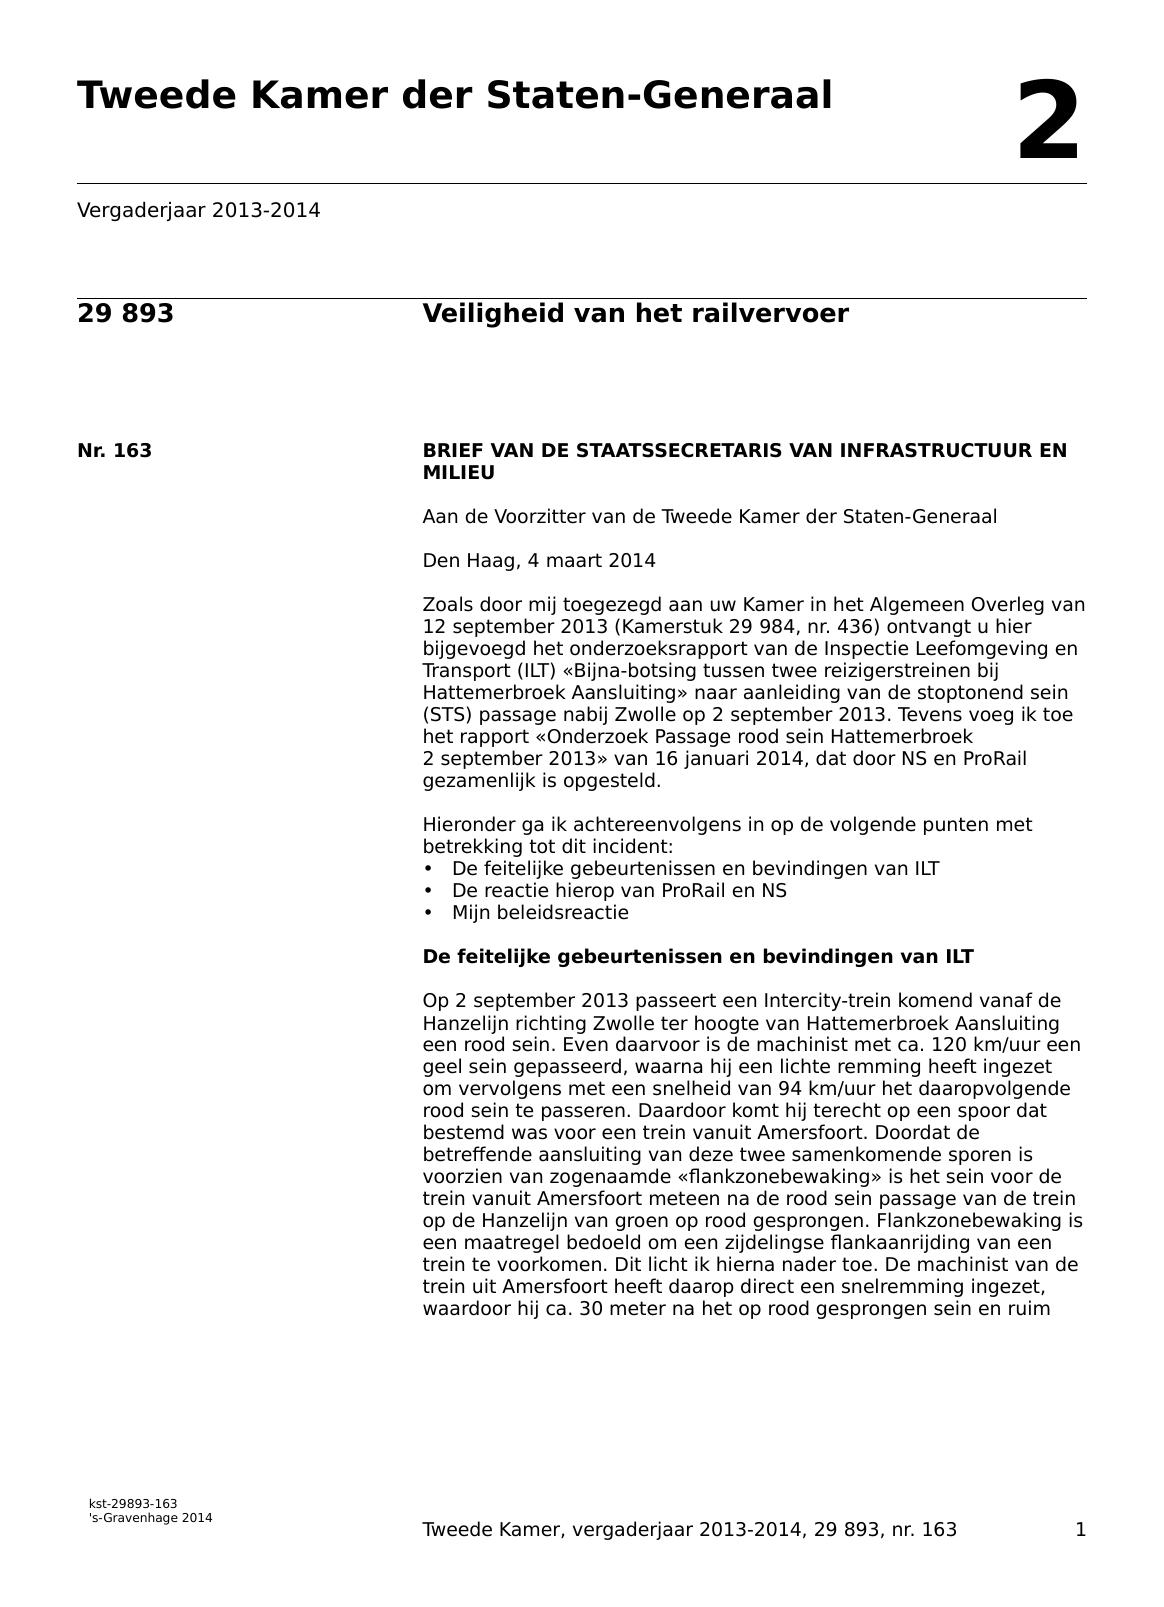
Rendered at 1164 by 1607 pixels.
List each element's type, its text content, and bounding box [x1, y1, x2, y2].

table_header Tweede Kamer der Staten-Generaal [77, 59, 886, 183]
text • De reactie hierop van ProRail en NS [422, 880, 1087, 902]
text Den Haag, 4 maart 2014 [422, 550, 1087, 572]
text Zoals door mij toegezegd aan uw Kamer in het Algemeen Overleg van 12 september 2013 (Kamerstuk 29 984, nr. 436) ontvangt u hier bijgevoegd het onderzoeksrapport van de Inspectie Leefomgeving en Transport (ILT) «Bijna-botsing tussen twee reizigerstreinen bij Hattemerbroek Aansluiting» naar aanleiding van de stoptonend sein (STS) passage nabij Zwolle op 2 september 2013. Tevens voeg ik toe het rapport «Onderzoek Passage rood sein Hattemerbroek 2 september 2013» van 16 januari 2014, dat door NS en ProRail gezamenlijk is opgesteld. [422, 594, 1087, 792]
text Hieronder ga ik achtereenvolgens in op de volgende punten met betrekking tot dit incident: [422, 814, 1087, 858]
table_cell Vergaderjaar 2013-2014 [77, 184, 1087, 298]
text • De feitelijke gebeurtenissen en bevindingen van ILT [422, 858, 1087, 880]
text Op 2 september 2013 passeert een Intercity-trein komend vanaf de Hanzelijn richting Zwolle ter hoogte van Hattemerbroek Aansluiting een rood sein. Even daarvoor is de machinist met ca. 120 km/uur een geel sein gepasseerd, waarna hij een lichte remming heeft ingezet om vervolgens met een snelheid van 94 km/uur het daaropvolgende rood sein te passeren. Daardoor komt hij terecht op een spoor dat bestemd was voor een trein vanuit Amersfoort. Doordat de betreffende aansluiting van deze twee samenkomende sporen is voorzien van zogenaamde «flankzonebewaking» is het sein voor de trein vanuit Amersfoort meteen na de rood sein passage van de trein op de Hanzelijn van groen op rood gesprongen. Flankzonebewaking is een maatregel bedoeld om een zijdelingse flankaanrijding van een trein te voorkomen. Dit licht ik hierna nader toe. De machinist van de trein uit Amersfoort heeft daarop direct een snelremming ingezet, waardoor hij ca. 30 meter na het op rood gesprongen sein en ruim [422, 990, 1087, 1342]
text • Mijn beleidsreactie [422, 902, 1087, 924]
text Aan de Voorzitter van de Tweede Kamer der Staten-Generaal [422, 506, 1087, 528]
text 's-Gravenhage 2014 [88, 1511, 323, 1525]
subtitle 29 893 Veiligheid van het railvervoer [77, 299, 1087, 329]
text kst-29893-163 [88, 1497, 323, 1511]
subtitle Nr. 163 BRIEF VAN DE STAATSSECRETARIS VAN INFRASTRUCTUUR EN MILIEU [77, 440, 1087, 484]
table_header 2 [886, 59, 1087, 183]
subtitle De feitelijke gebeurtenissen en bevindingen van ILT [422, 946, 1087, 968]
